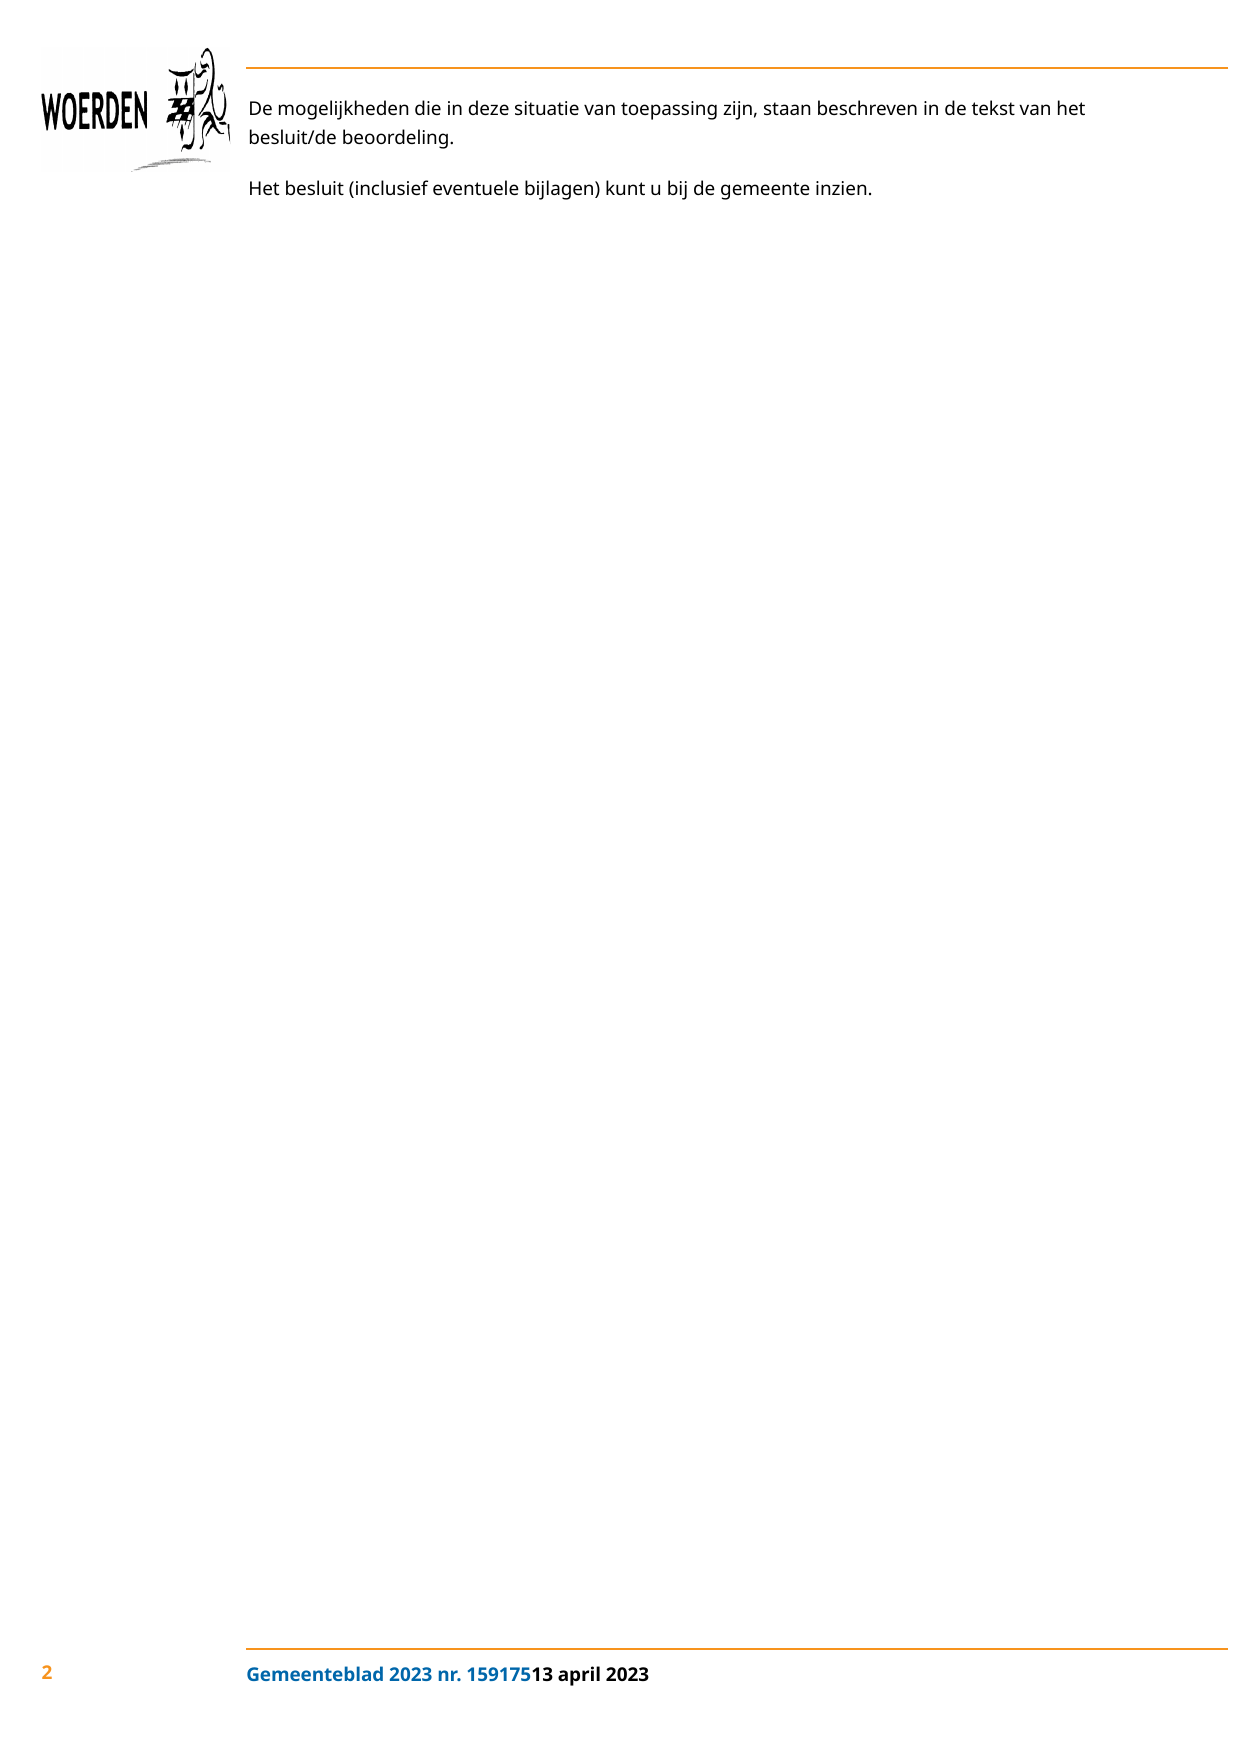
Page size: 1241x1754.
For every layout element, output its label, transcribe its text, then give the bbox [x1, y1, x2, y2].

text Het besluit (inclusief eventuele bijlagen) kunt u bij de gemeente inzien. [248, 175, 1152, 201]
text De mogelijkheden die in deze situatie van toepassing zijn, staan beschreven in de tekst van het besluit/de beoordeling. [248, 95, 1152, 150]
picture [41, 47, 231, 172]
